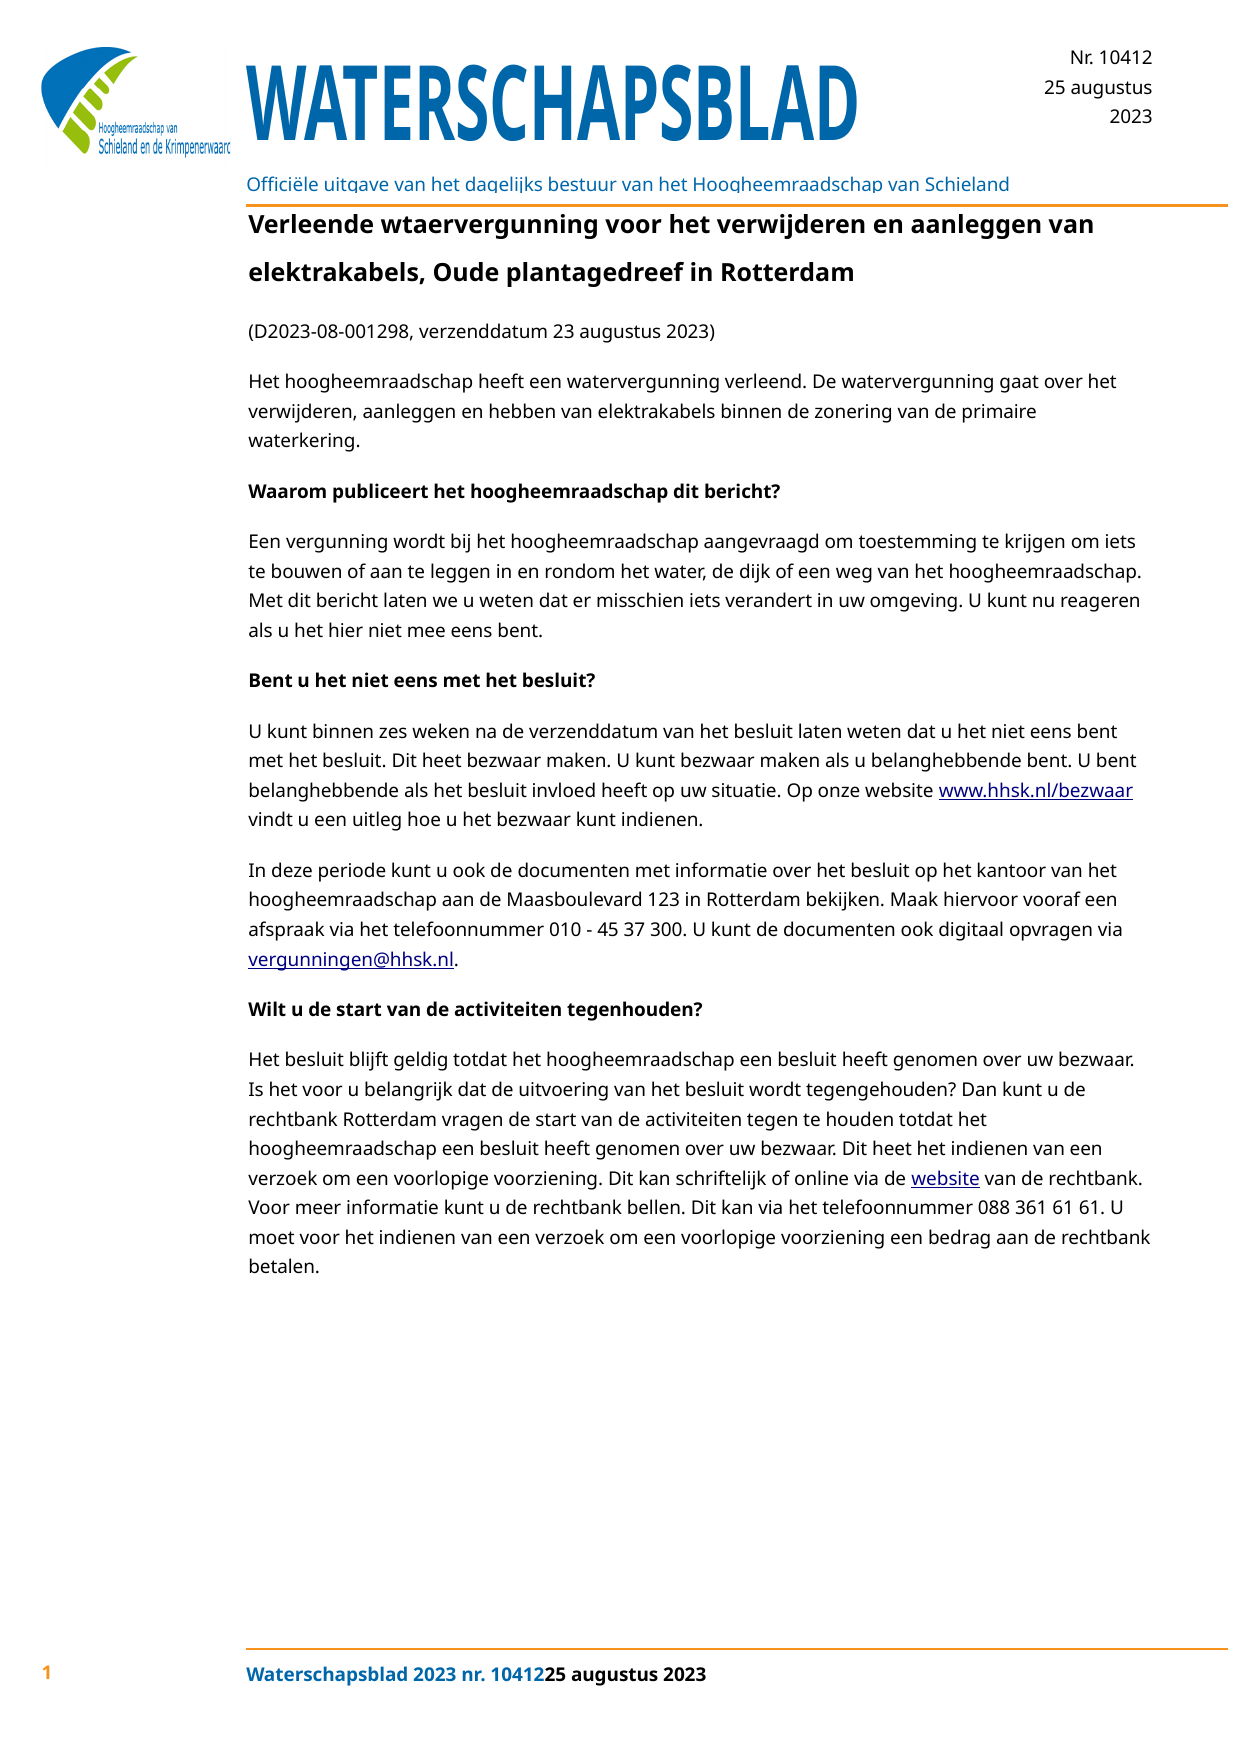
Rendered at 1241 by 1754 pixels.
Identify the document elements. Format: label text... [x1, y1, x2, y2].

picture [41, 47, 231, 172]
text In deze periode kunt u ook de documenten met informatie over het besluit op het kantoor van het hoogheemraadschap aan de Maasboulevard 123 in Rotterdam bekijken. Maak hiervoor vooraf een afspraak via het telefoonnummer 010 - 45 37 300. U kunt de documenten ook digitaal opvragen via vergunningen@hhsk.nl. [248, 857, 1152, 972]
text Het besluit blijft geldig totdat het hoogheemraadschap een besluit heeft genomen over uw bezwaar. Is het voor u belangrijk dat de uitvoering van het besluit wordt tegengehouden? Dan kunt u de rechtbank Rotterdam vragen de start van de activiteiten tegen te houden totdat het hoogheemraadschap een besluit heeft genomen over uw bezwaar. Dit heet het indienen van een verzoek om een voorlopige voorziening. Dit kan schriftelijk of online via de website van de rechtbank. Voor meer informatie kunt u de rechtbank bellen. Dit kan via het telefoonnummer 088 361 61 61. U moet voor het indienen van een verzoek om een voorlopige voorziening een bedrag aan de rechtbank betalen. [248, 1047, 1152, 1279]
text Bent u het niet eens met het besluit? [248, 667, 1152, 693]
text Verleende wtaervergunning voor het verwijderen en aanleggen van elektrakabels, Oude plantagedreef in Rotterdam [248, 207, 1152, 288]
text Wilt u de start van de activiteiten tegenhouden? [248, 996, 1152, 1022]
text Het hoogheemraadschap heeft een watervergunning verleend. De watervergunning gaat over het verwijderen, aanleggen en hebben van elektrakabels binnen de zonering van de primaire waterkering. [248, 368, 1152, 453]
text Waarom publiceert het hoogheemraadschap dit bericht? [248, 478, 1152, 504]
text (D2023-08-001298, verzenddatum 23 augustus 2023) [248, 318, 1152, 344]
text Een vergunning wordt bij het hoogheemraadschap aangevraagd om toestemming te krijgen om iets te bouwen of aan te leggen in en rondom het water, de dijk of een weg van het hoogheemraadschap. Met dit bericht laten we u weten dat er misschien iets verandert in uw omgeving. U kunt nu reageren als u het hier niet mee eens bent. [248, 528, 1152, 643]
text U kunt binnen zes weken na de verzenddatum van het besluit laten weten dat u het niet eens bent met het besluit. Dit heet bezwaar maken. U kunt bezwaar maken als u belanghebbende bent. U bent belanghebbende als het besluit invloed heeft op uw situatie. Op onze website www.hhsk.nl/bezwaar vindt u een uitleg hoe u het bezwaar kunt indienen. [248, 718, 1152, 832]
